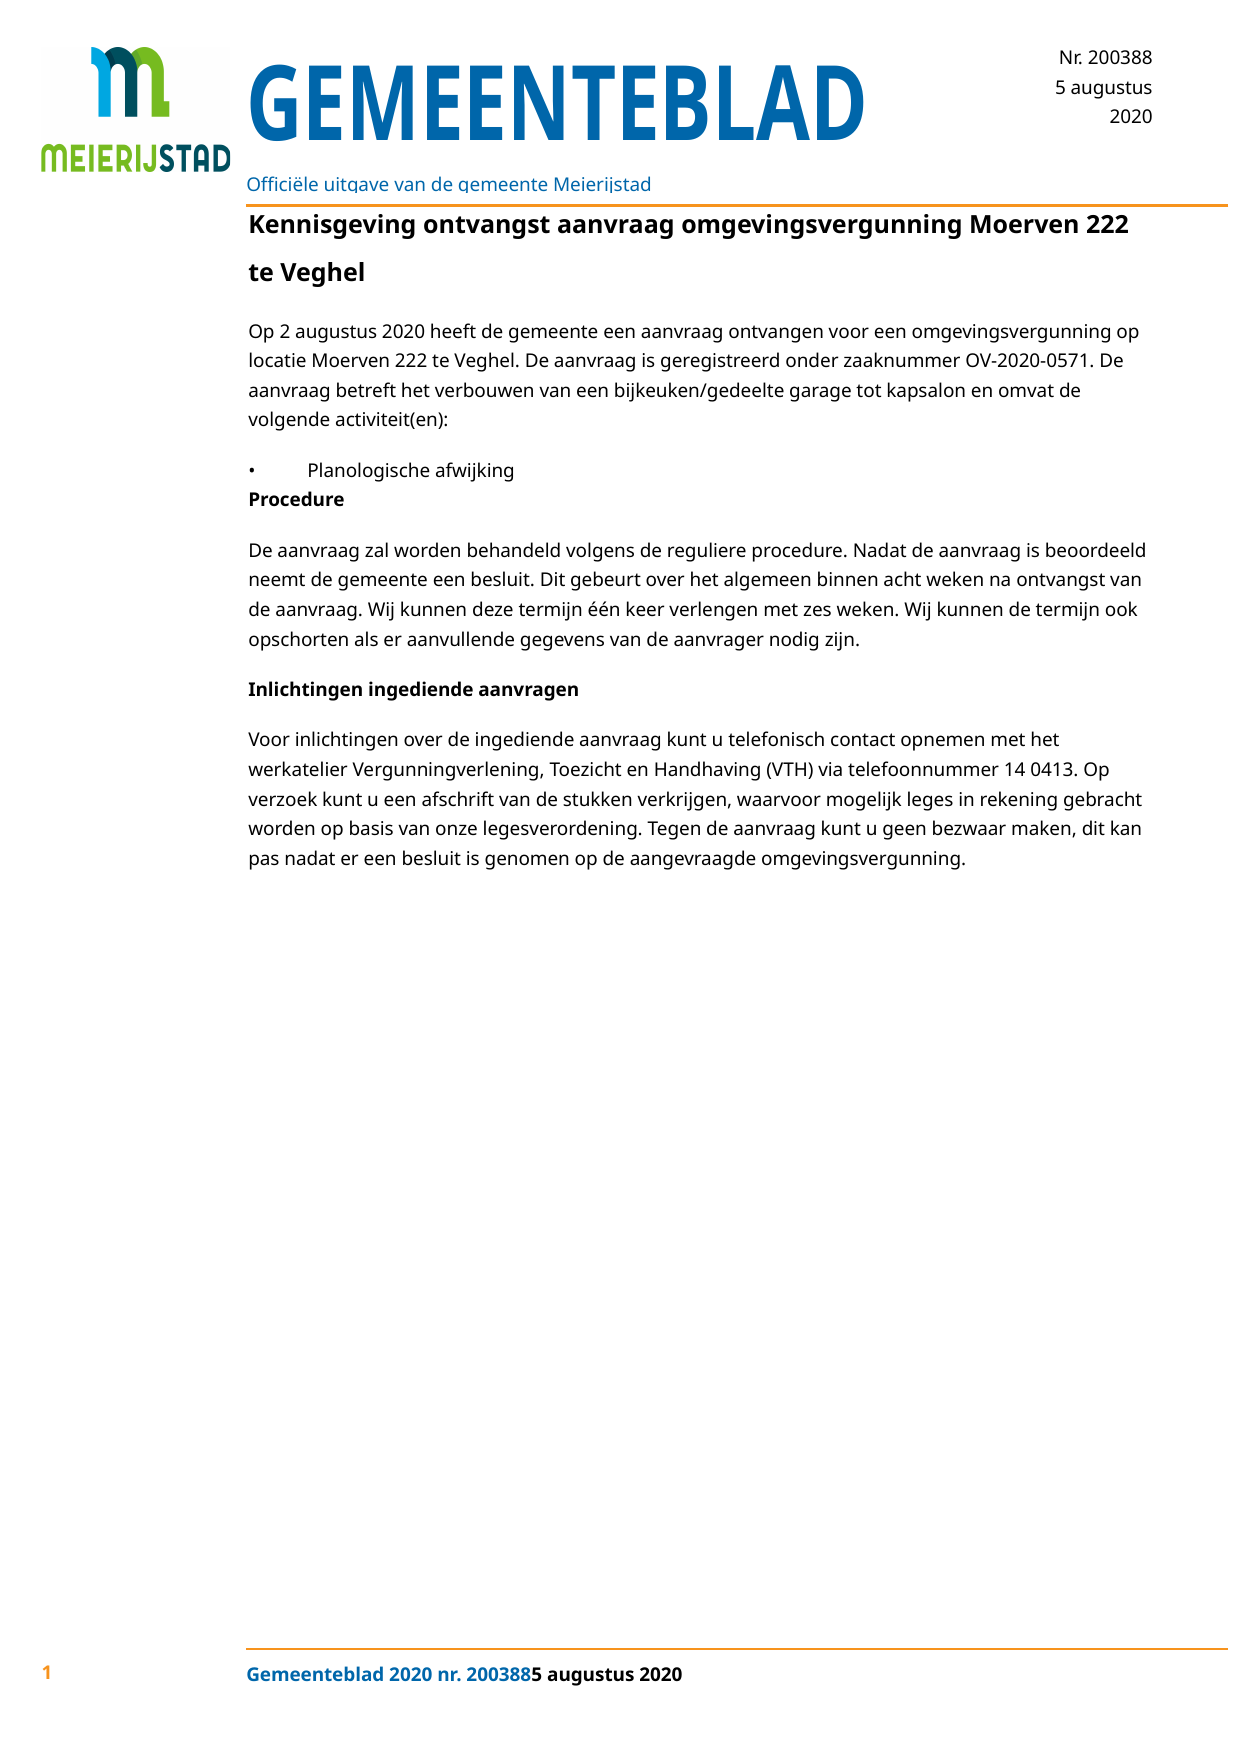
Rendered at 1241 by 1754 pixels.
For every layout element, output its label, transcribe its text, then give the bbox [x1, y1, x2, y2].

text De aanvraag zal worden behandeld volgens de reguliere procedure. Nadat de aanvraag is beoordeeld neemt de gemeente een besluit. Dit gebeurt over het algemeen binnen acht weken na ontvangst van de aanvraag. Wij kunnen deze termijn één keer verlengen met zes weken. Wij kunnen de termijn ook opschorten als er aanvullende gegevens van de aanvrager nodig zijn. [248, 537, 1152, 652]
picture [41, 47, 231, 172]
text Kennisgeving ontvangst aanvraag omgevingsvergunning Moerven 222 te Veghel [248, 207, 1152, 288]
text Inlichtingen ingediende aanvragen [248, 676, 1152, 702]
text Op 2 augustus 2020 heeft de gemeente een aanvraag ontvangen voor een omgevingsvergunning op locatie Moerven 222 te Veghel. De aanvraag is geregistreerd onder zaaknummer OV-2020-0571. De aanvraag betreft het verbouwen van een bijkeuken/gedeelte garage tot kapsalon en omvat de volgende activiteit(en): [248, 318, 1152, 432]
list Planologische afwijking [248, 457, 1152, 483]
text Procedure [248, 487, 1152, 512]
text Voor inlichtingen over de ingediende aanvraag kunt u telefonisch contact opnemen met het werkatelier Vergunningverlening, Toezicht en Handhaving (VTH) via telefoonnummer 14 0413. Op verzoek kunt u een afschrift van de stukken verkrijgen, waarvoor mogelijk leges in rekening gebracht worden op basis van onze legesverordening. Tegen de aanvraag kunt u geen bezwaar maken, dit kan pas nadat er een besluit is genomen op de aangevraagde omgevingsvergunning. [248, 727, 1152, 871]
